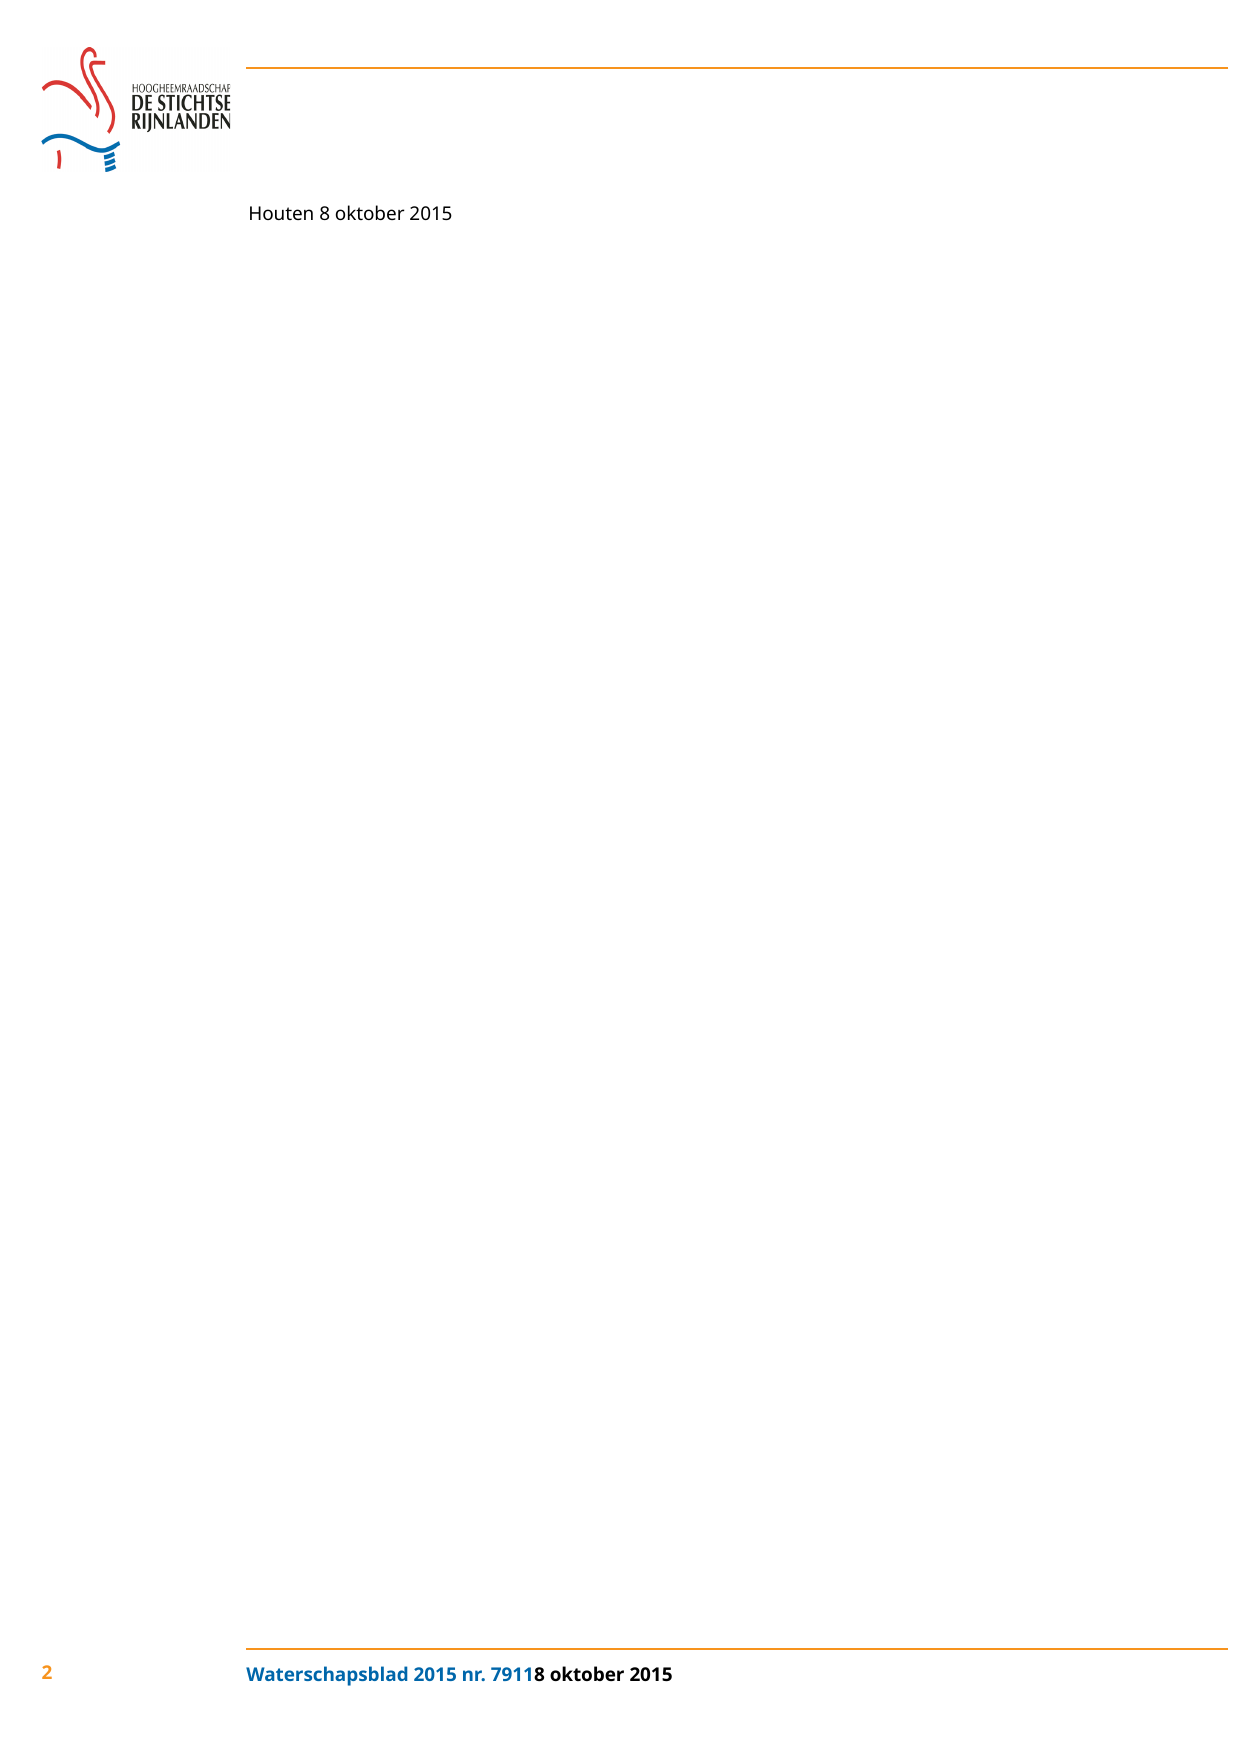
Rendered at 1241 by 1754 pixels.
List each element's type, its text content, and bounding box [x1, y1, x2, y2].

picture [41, 47, 231, 172]
text Houten 8 oktober 2015 [248, 201, 1152, 226]
